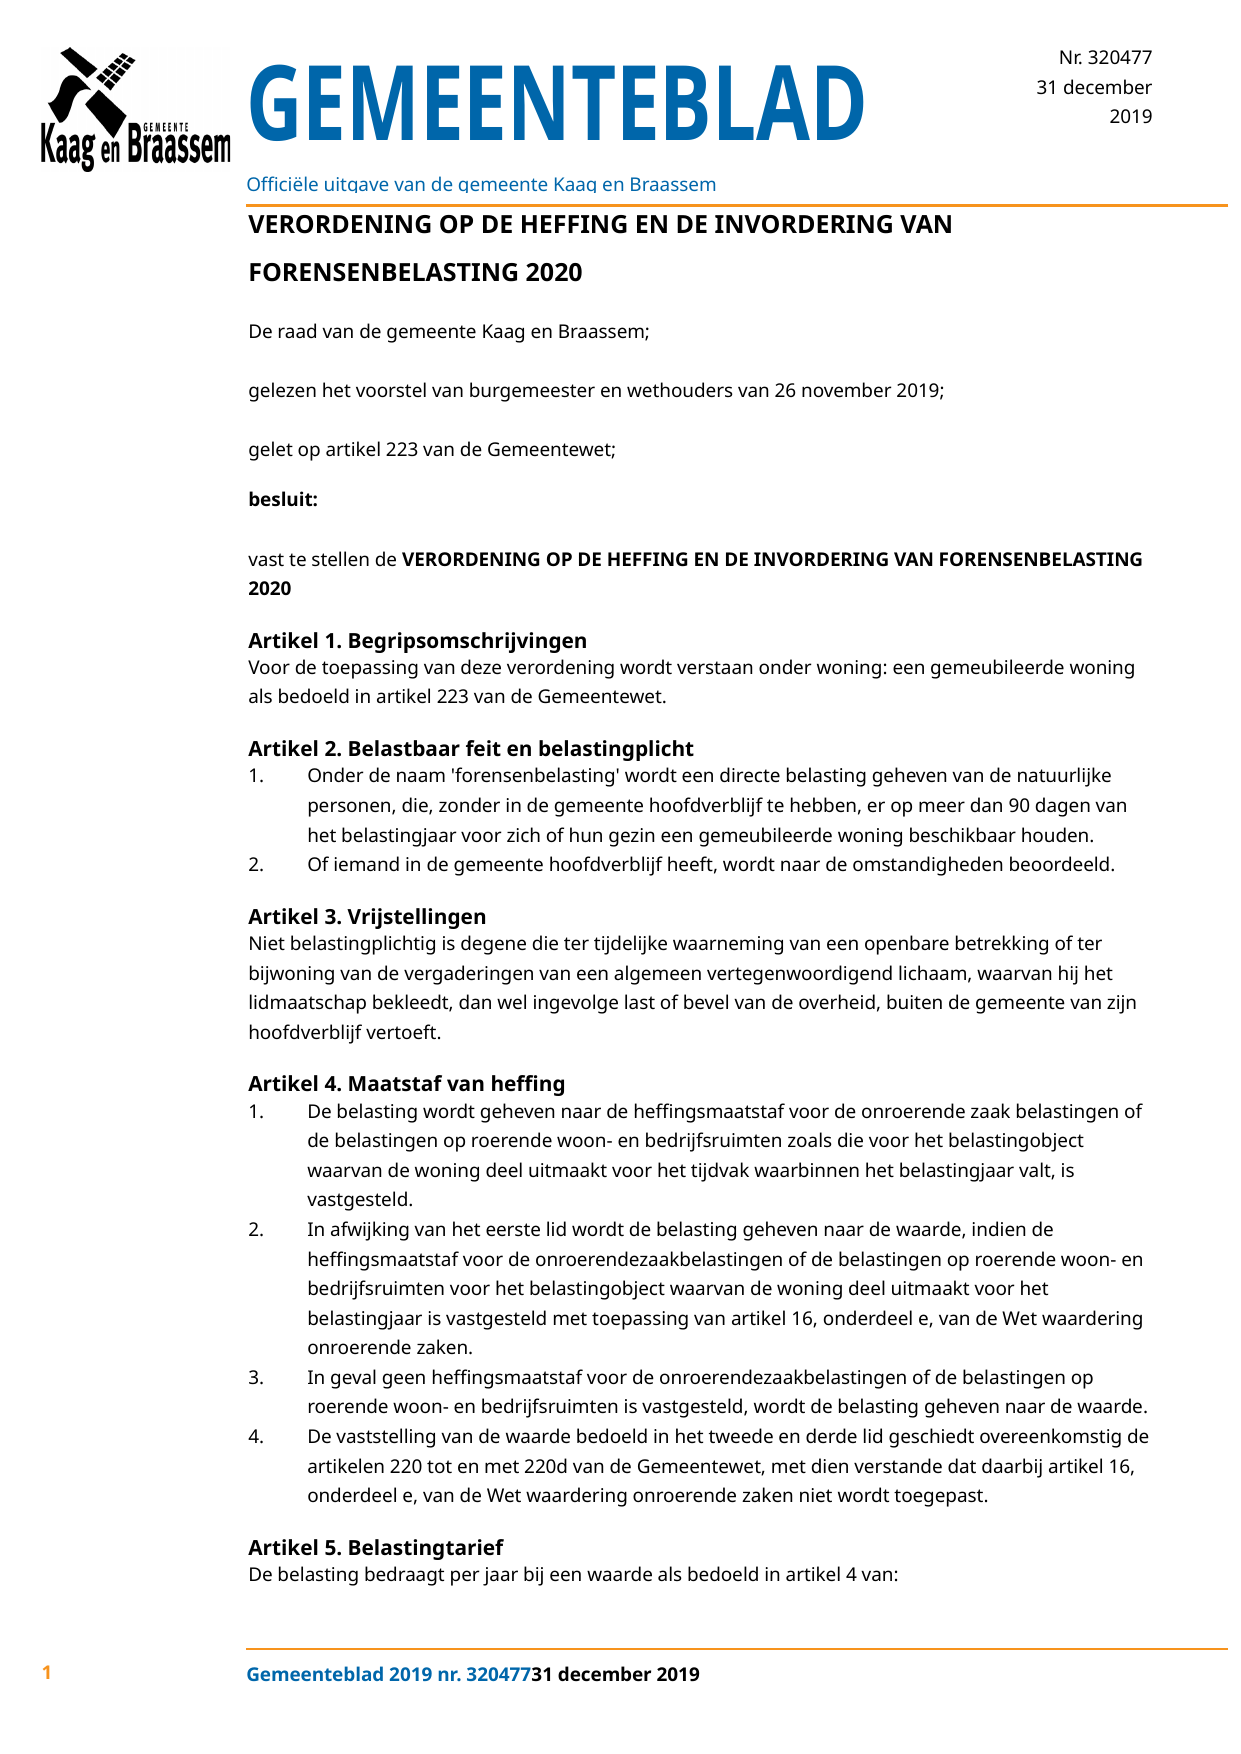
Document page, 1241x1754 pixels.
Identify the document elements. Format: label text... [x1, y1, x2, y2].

text De belasting bedraagt per jaar bij een waarde als bedoeld in artikel 4 van: [248, 1561, 1152, 1587]
text gelet op artikel 223 van de Gemeentewet; [248, 436, 1152, 462]
text Niet belastingplichtig is degene die ter tijdelijke waarneming van een openbare betrekking of ter bijwoning van de vergaderingen van een algemeen vertegenwoordigend lichaam, waarvan hij het lidmaatschap bekleedt, dan wel ingevolge last of bevel van de overheid, buiten de gemeente van zijn hoofdverblijf vertoeft. [248, 930, 1152, 1045]
text besluit: [248, 487, 1152, 512]
text Artikel 2. Belastbaar feit en belastingplicht [248, 734, 1152, 763]
list In afwijking van het eerste lid wordt de belasting geheven naar de waarde, indien de heffingsmaatstaf voor de onroerendezaakbelastingen of de belastingen op roerende woon- en bedrijfsruimten voor het belastingobject waarvan de woning deel uitmaakt voor het belastingjaar is vastgesteld met toepassing van artikel 16, onderdeel e, van de Wet waardering onroerende zaken. [248, 1216, 1152, 1360]
text De raad van de gemeente Kaag en Braassem; [248, 318, 1152, 344]
text Artikel 1. Begripsomschrijvingen [248, 626, 1152, 654]
list In geval geen heffingsmaatstaf voor de onroerendezaakbelastingen of de belastingen op roerende woon- en bedrijfsruimten is vastgesteld, wordt de belasting geheven naar de waarde. [248, 1364, 1152, 1419]
text Artikel 4. Maatstaf van heffing [248, 1069, 1152, 1098]
list De belasting wordt geheven naar de heffingsmaatstaf voor de onroerende zaak belastingen of de belastingen op roerende woon- en bedrijfsruimten zoals die voor het belastingobject waarvan de woning deel uitmaakt voor het tijdvak waarbinnen het belastingjaar valt, is vastgesteld. [248, 1098, 1152, 1212]
list Onder de naam 'forensenbelasting' wordt een directe belasting geheven van de natuurlijke personen, die, zonder in de gemeente hoofdverblijf te hebben, er op meer dan 90 dagen van het belastingjaar voor zich of hun gezin een gemeubileerde woning beschikbaar houden. [248, 763, 1152, 847]
text Artikel 5. Belastingtarief [248, 1533, 1152, 1561]
text vast te stellen de VERORDENING OP DE HEFFING EN DE INVORDERING VAN FORENSENBELASTING 2020 [248, 546, 1152, 601]
text VERORDENING OP DE HEFFING EN DE INVORDERING VAN FORENSENBELASTING 2020 [248, 207, 1152, 288]
text Artikel 3. Vrijstellingen [248, 902, 1152, 930]
list De vaststelling van de waarde bedoeld in het tweede en derde lid geschiedt overeenkomstig de artikelen 220 tot en met 220d van de Gemeentewet, met dien verstande dat daarbij artikel 16, onderdeel e, van de Wet waardering onroerende zaken niet wordt toegepast. [248, 1423, 1152, 1508]
text Voor de toepassing van deze verordening wordt verstaan onder woning: een gemeubileerde woning als bedoeld in artikel 223 van de Gemeentewet. [248, 654, 1152, 709]
text gelezen het voorstel van burgemeester en wethouders van 26 november 2019; [248, 377, 1152, 403]
list Of iemand in de gemeente hoofdverblijf heeft, wordt naar de omstandigheden beoordeeld. [248, 851, 1152, 877]
picture [41, 47, 231, 172]
